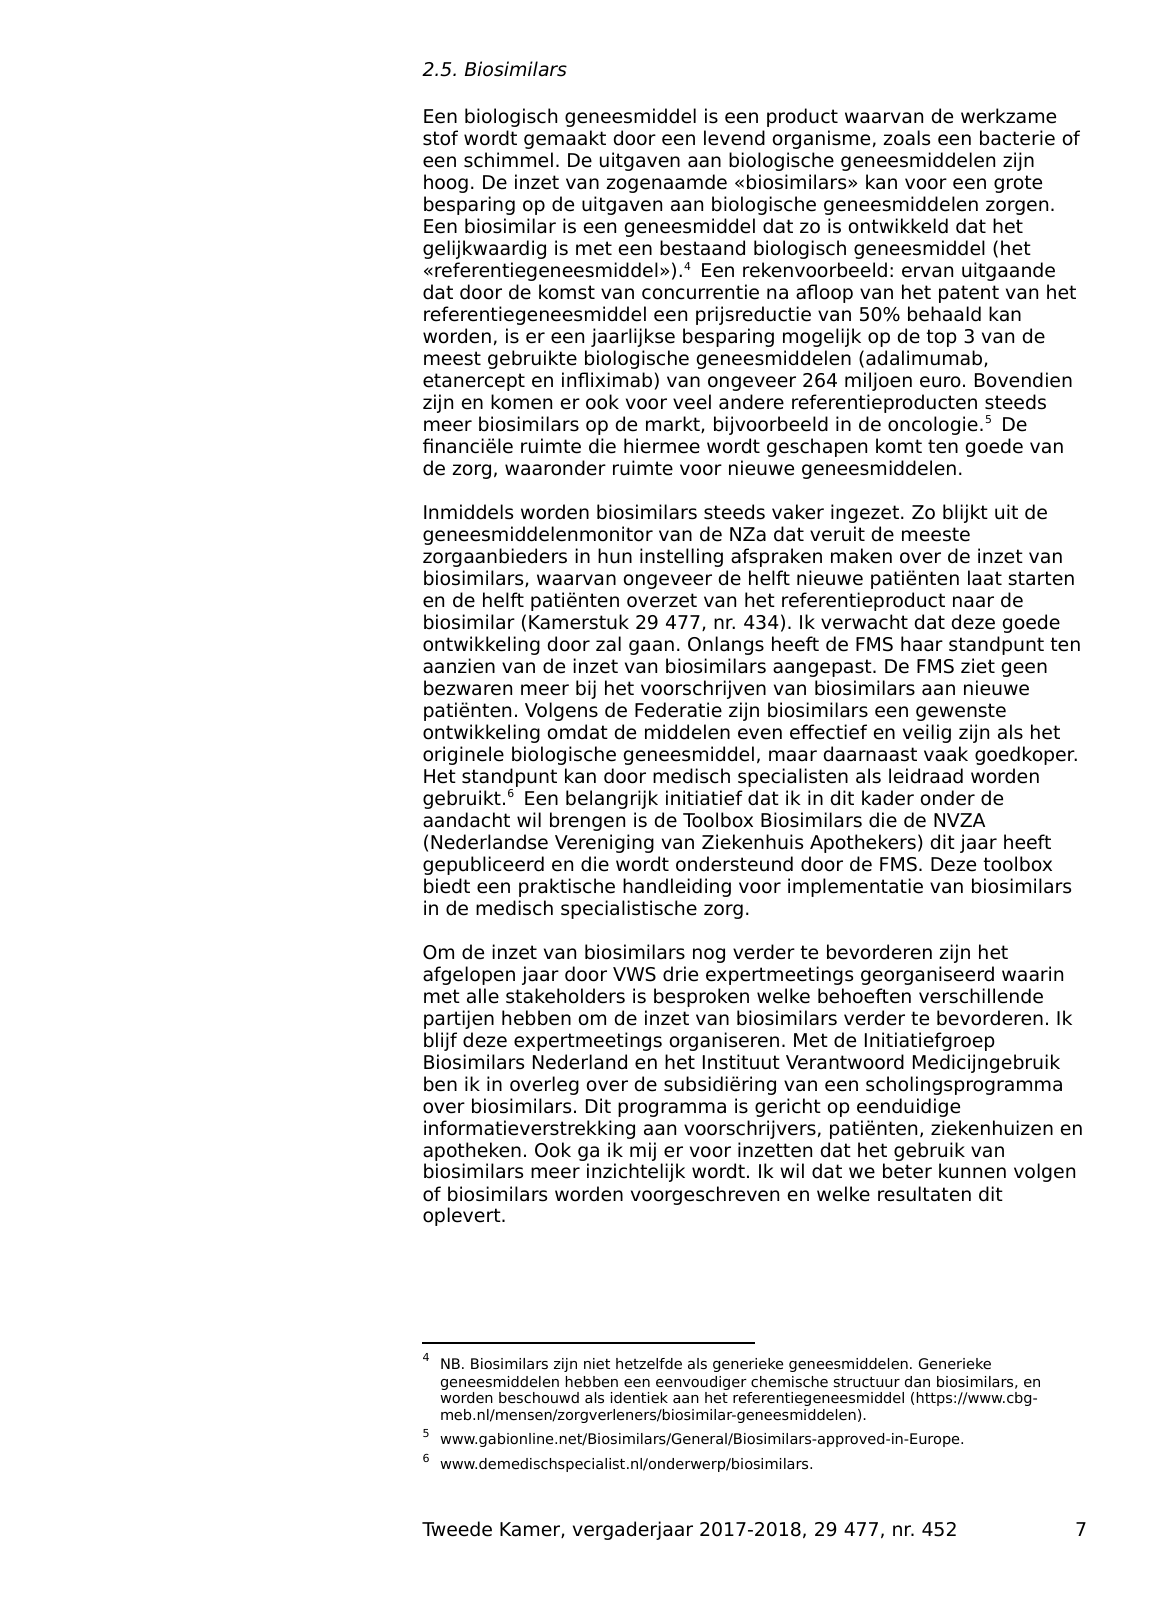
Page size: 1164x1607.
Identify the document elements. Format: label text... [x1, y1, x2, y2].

text NB. Biosimilars zijn niet hetzelfde als generieke geneesmiddelen. Generieke geneesmiddelen hebben een eenvoudiger chemische structuur dan biosimilars, en worden beschouwd als identiek aan het referentiegeneesmiddel (https://www.cbg-meb.nl/mensen/zorgverleners/biosimilar-geneesmiddelen). [422, 1352, 1087, 1424]
text www.gabionline.net/Biosimilars/General/Biosimilars-approved-in-Europe. [422, 1427, 1087, 1449]
text Een biologisch geneesmiddel is een product waarvan de werkzame stof wordt gemaakt door een levend organisme, zoals een bacterie of een schimmel. De uitgaven aan biologische geneesmiddelen zijn hoog. De inzet van zogenaamde «biosimilars» kan voor een grote besparing op de uitgaven aan biologische geneesmiddelen zorgen. Een biosimilar is een geneesmiddel dat zo is ontwikkeld dat het gelijkwaardig is met een bestaand biologisch geneesmiddel (het «referentiegeneesmiddel»). Een rekenvoorbeeld: ervan uitgaande dat door de komst van concurrentie na afloop van het patent van het referentiegeneesmiddel een prijsreductie van 50% behaald kan worden, is er een jaarlijkse besparing mogelijk op de top 3 van de meest gebruikte biologische geneesmiddelen (adalimumab, etanercept en infliximab) van ongeveer 264 miljoen euro. Bovendien zijn en komen er ook voor veel andere referentieproducten steeds meer biosimilars op de markt, bijvoorbeeld in de oncologie. De financiële ruimte die hiermee wordt geschapen komt ten goede van de zorg, waaronder ruimte voor nieuwe geneesmiddelen. [422, 106, 1087, 480]
text Om de inzet van biosimilars nog verder te bevorderen zijn het afgelopen jaar door VWS drie expertmeetings georganiseerd waarin met alle stakeholders is besproken welke behoeften verschillende partijen hebben om de inzet van biosimilars verder te bevorderen. Ik blijf deze expertmeetings organiseren. Met de Initiatiefgroep Biosimilars Nederland en het Instituut Verantwoord Medicijngebruik ben ik in overleg over de subsidiëring van een scholingsprogramma over biosimilars. Dit programma is gericht op eenduidige informatieverstrekking aan voorschrijvers, patiënten, ziekenhuizen en apotheken. Ook ga ik mij er voor inzetten dat het gebruik van biosimilars meer inzichtelijk wordt. Ik wil dat we beter kunnen volgen of biosimilars worden voorgeschreven en welke resultaten dit oplevert. [422, 942, 1087, 1227]
subtitle 2.5. Biosimilars [422, 59, 1087, 81]
text www.demedischspecialist.nl/onderwerp/biosimilars. [422, 1452, 1087, 1474]
text Inmiddels worden biosimilars steeds vaker ingezet. Zo blijkt uit de geneesmiddelenmonitor van de NZa dat veruit de meeste zorgaanbieders in hun instelling afspraken maken over de inzet van biosimilars, waarvan ongeveer de helft nieuwe patiënten laat starten en de helft patiënten overzet van het referentieproduct naar de biosimilar (Kamerstuk 29 477, nr. 434). Ik verwacht dat deze goede ontwikkeling door zal gaan. Onlangs heeft de FMS haar standpunt ten aanzien van de inzet van biosimilars aangepast. De FMS ziet geen bezwaren meer bij het voorschrijven van biosimilars aan nieuwe patiënten. Volgens de Federatie zijn biosimilars een gewenste ontwikkeling omdat de middelen even effectief en veilig zijn als het originele biologische geneesmiddel, maar daarnaast vaak goedkoper. Het standpunt kan door medisch specialisten als leidraad worden gebruikt. Een belangrijk initiatief dat ik in dit kader onder de aandacht wil brengen is de Toolbox Biosimilars die de NVZA (Nederlandse Vereniging van Ziekenhuis Apothekers) dit jaar heeft gepubliceerd en die wordt ondersteund door de FMS. Deze toolbox biedt een praktische handleiding voor implementatie van biosimilars in de medisch specialistische zorg. [422, 502, 1087, 919]
